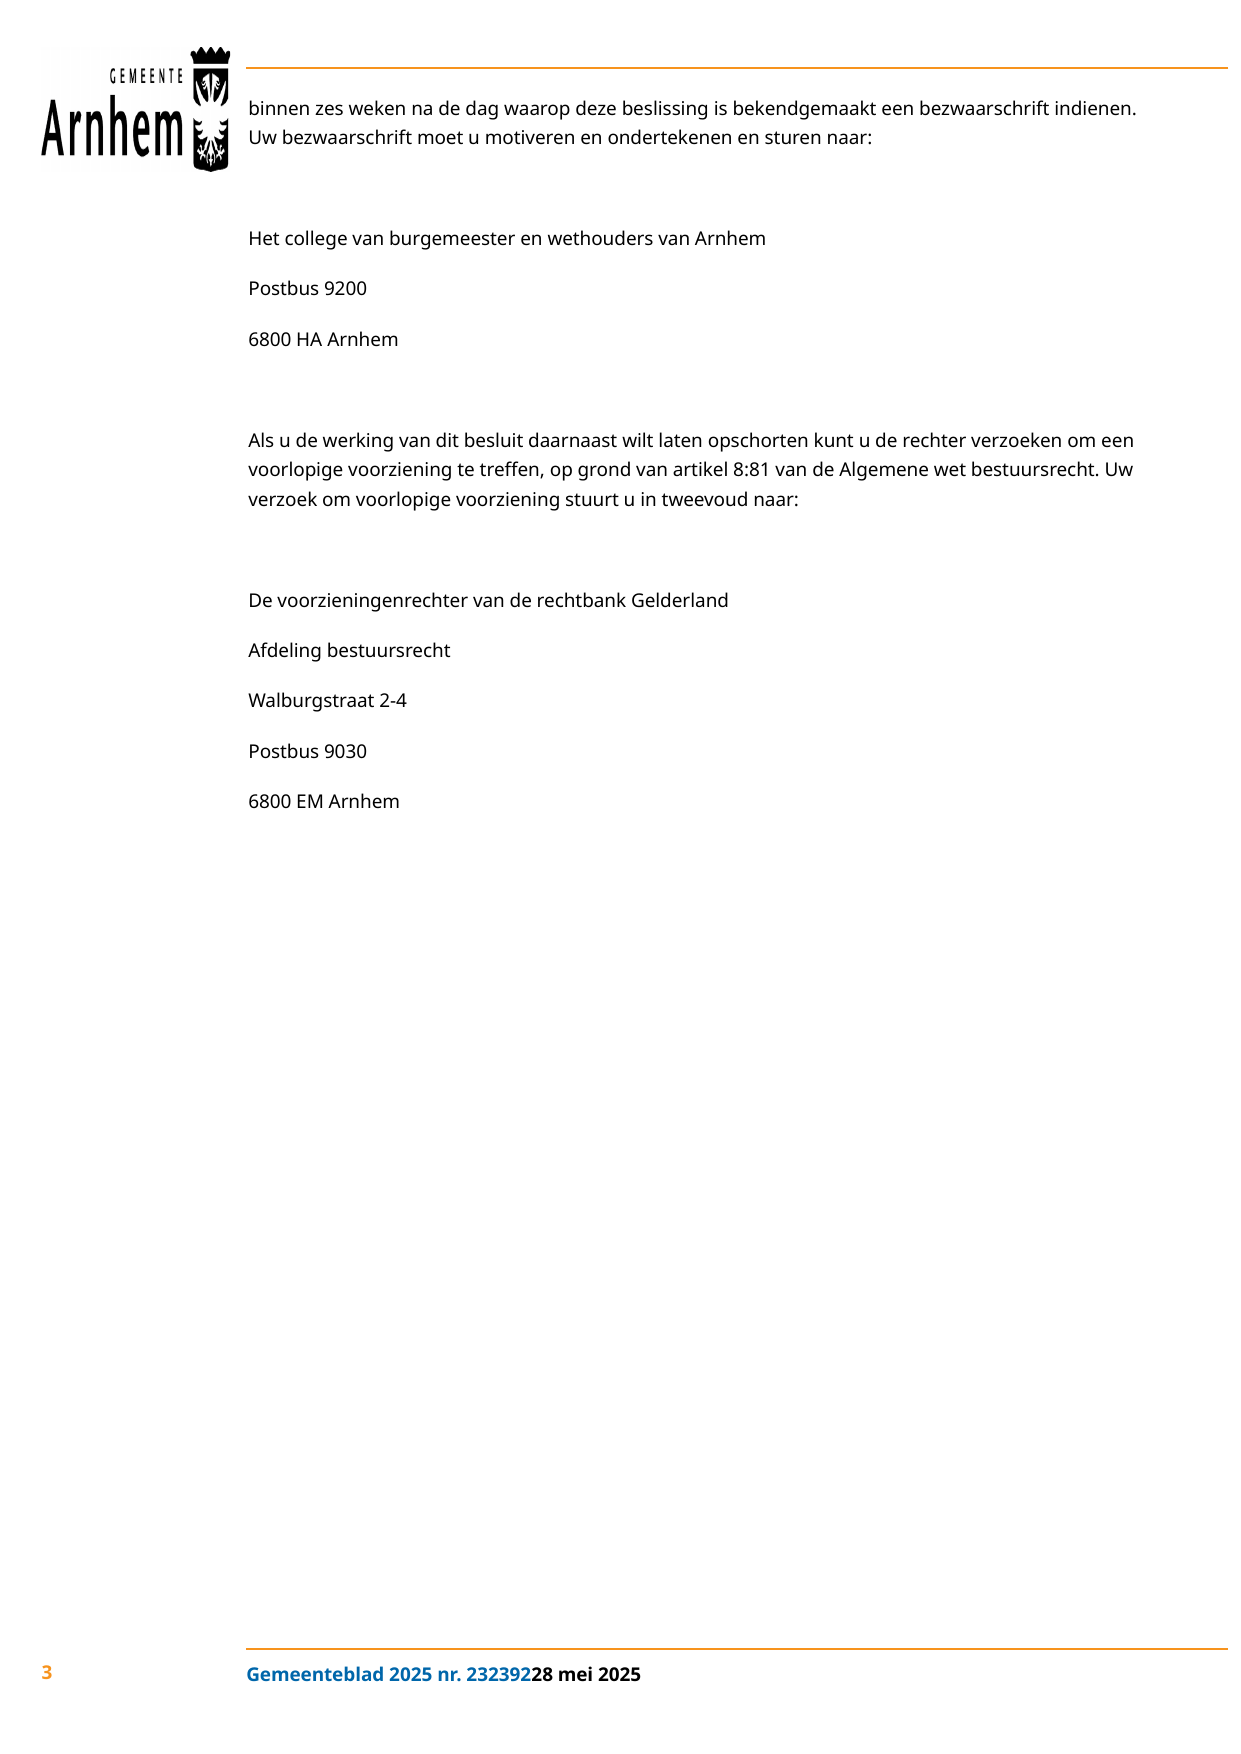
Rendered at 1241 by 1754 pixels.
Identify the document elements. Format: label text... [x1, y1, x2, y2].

text Het college van burgemeester en wethouders van Arnhem [248, 225, 1152, 251]
text Postbus 9200 [248, 276, 1152, 301]
text Afdeling bestuursrecht [248, 637, 1152, 663]
text De voorzieningenrechter van de rechtbank Gelderland [248, 587, 1152, 613]
text Walburgstraat 2-4 [248, 688, 1152, 713]
text Postbus 9030 [248, 738, 1152, 764]
picture [41, 47, 231, 172]
text 6800 HA Arnhem [248, 326, 1152, 352]
text 6800 EM Arnhem [248, 788, 1152, 814]
text binnen zes weken na de dag waarop deze beslissing is bekendgemaakt een bezwaarschrift indienen. Uw bezwaarschrift moet u motiveren en ondertekenen en sturen naar: [248, 95, 1152, 150]
text Als u de werking van dit besluit daarnaast wilt laten opschorten kunt u de rechter verzoeken om een voorlopige voorziening te treffen, op grond van artikel 8:81 van de Algemene wet bestuursrecht. Uw verzoek om voorlopige voorziening stuurt u in tweevoud naar: [248, 427, 1152, 512]
